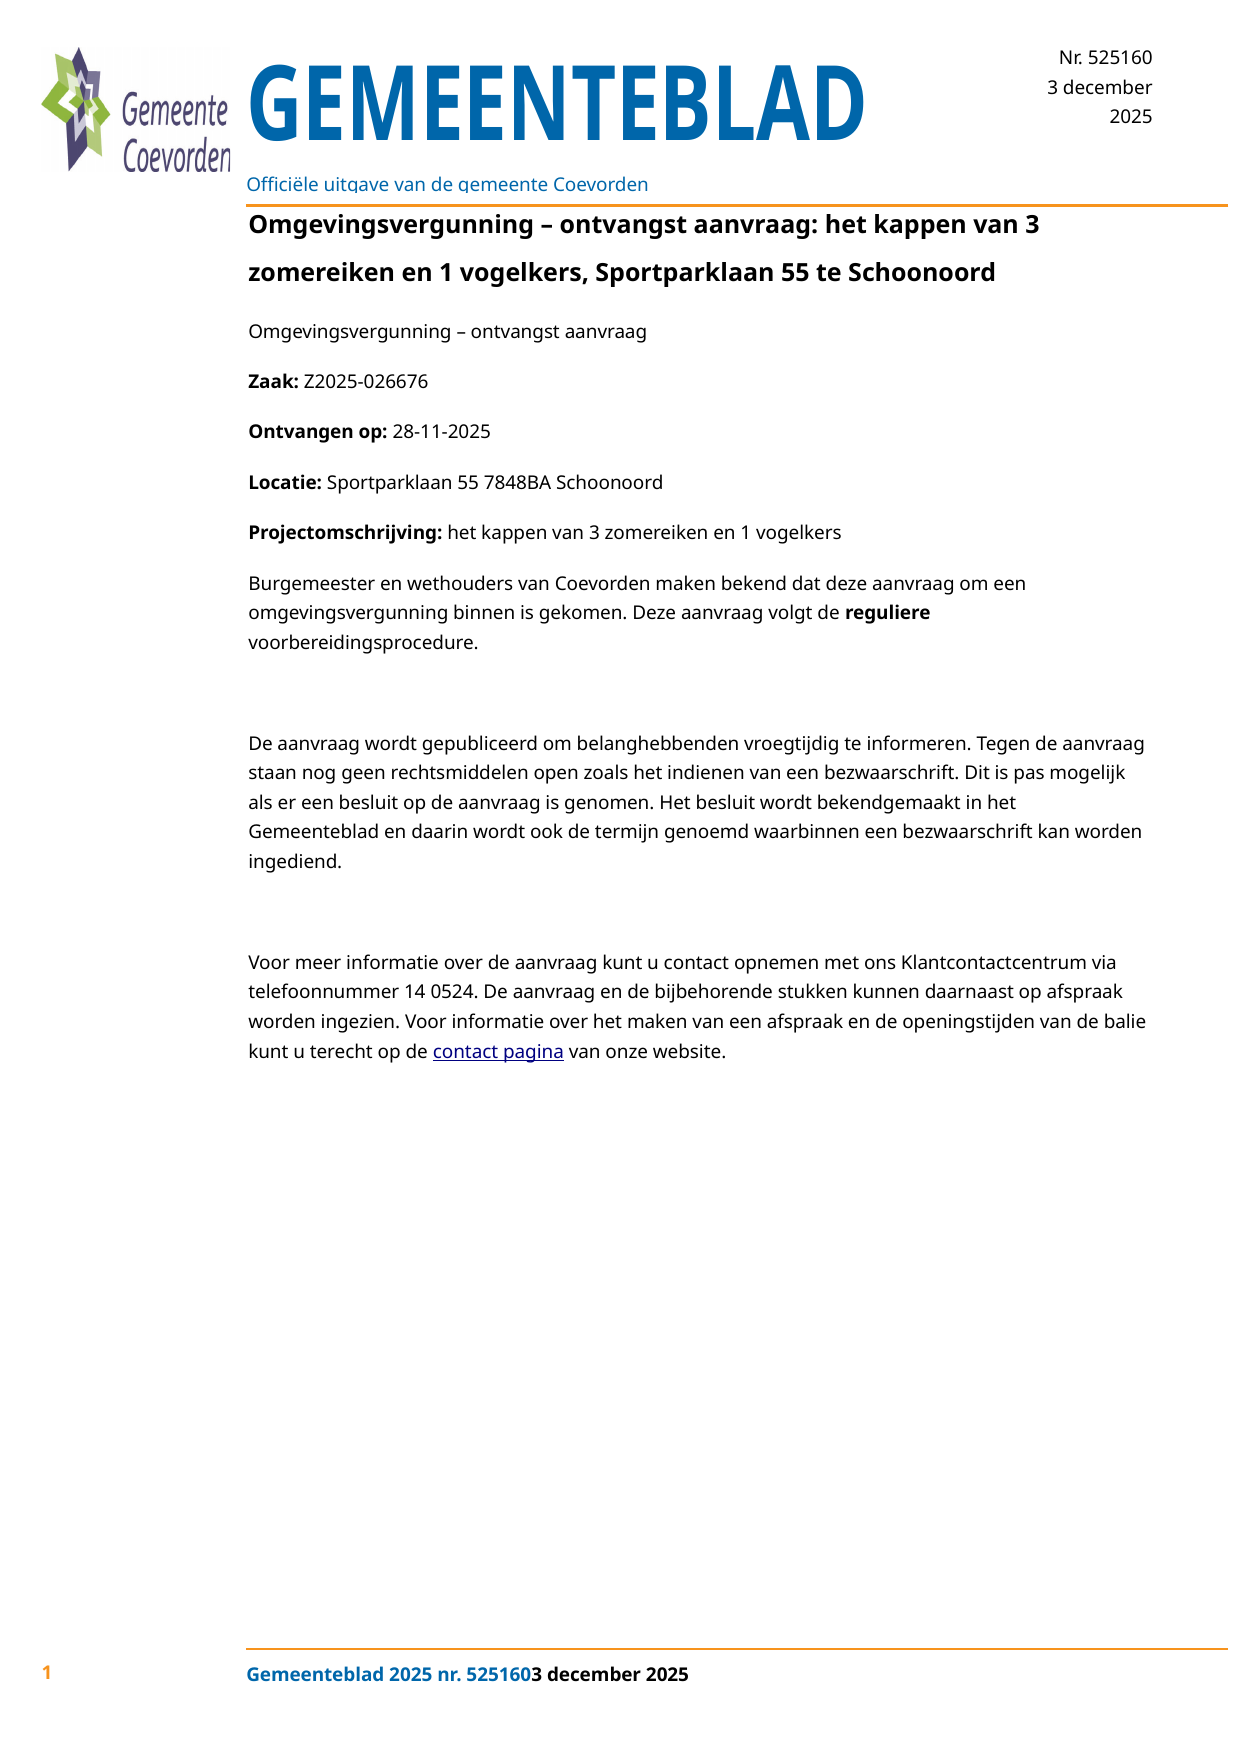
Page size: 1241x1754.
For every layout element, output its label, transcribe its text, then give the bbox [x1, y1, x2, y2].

text Ontvangen op: 28-11-2025 [248, 419, 1152, 444]
text Omgevingsvergunning – ontvangst aanvraag: het kappen van 3 zomereiken en 1 vogelkers, Sportparklaan 55 te Schoonoord [248, 207, 1152, 288]
text Burgemeester en wethouders van Coevorden maken bekend dat deze aanvraag om een omgevingsvergunning binnen is gekomen. Deze aanvraag volgt de reguliere voorbereidingsprocedure. [248, 570, 1152, 655]
text De aanvraag wordt gepubliceerd om belanghebbenden vroegtijdig te informeren. Tegen de aanvraag staan nog geen rechtsmiddelen open zoals het indienen van een bezwaarschrift. Dit is pas mogelijk als er een besluit op de aanvraag is genomen. Het besluit wordt bekendgemaakt in het Gemeenteblad en daarin wordt ook de termijn genoemd waarbinnen een bezwaarschrift kan worden ingediend. [248, 730, 1152, 874]
text Voor meer informatie over de aanvraag kunt u contact opnemen met ons Klantcontactcentrum via telefoonnummer 14 0524. De aanvraag en de bijbehorende stukken kunnen daarnaast op afspraak worden ingezien. Voor informatie over het maken van een afspraak en de openingstijden van de balie kunt u terecht op de contact pagina van onze website. [248, 949, 1152, 1064]
text Omgevingsvergunning – ontvangst aanvraag [248, 318, 1152, 344]
picture [41, 47, 231, 172]
text Zaak: Z2025-026676 [248, 368, 1152, 394]
text Projectomschrijving: het kappen van 3 zomereiken en 1 vogelkers [248, 519, 1152, 545]
text Locatie: Sportparklaan 55 7848BA Schoonoord [248, 469, 1152, 495]
